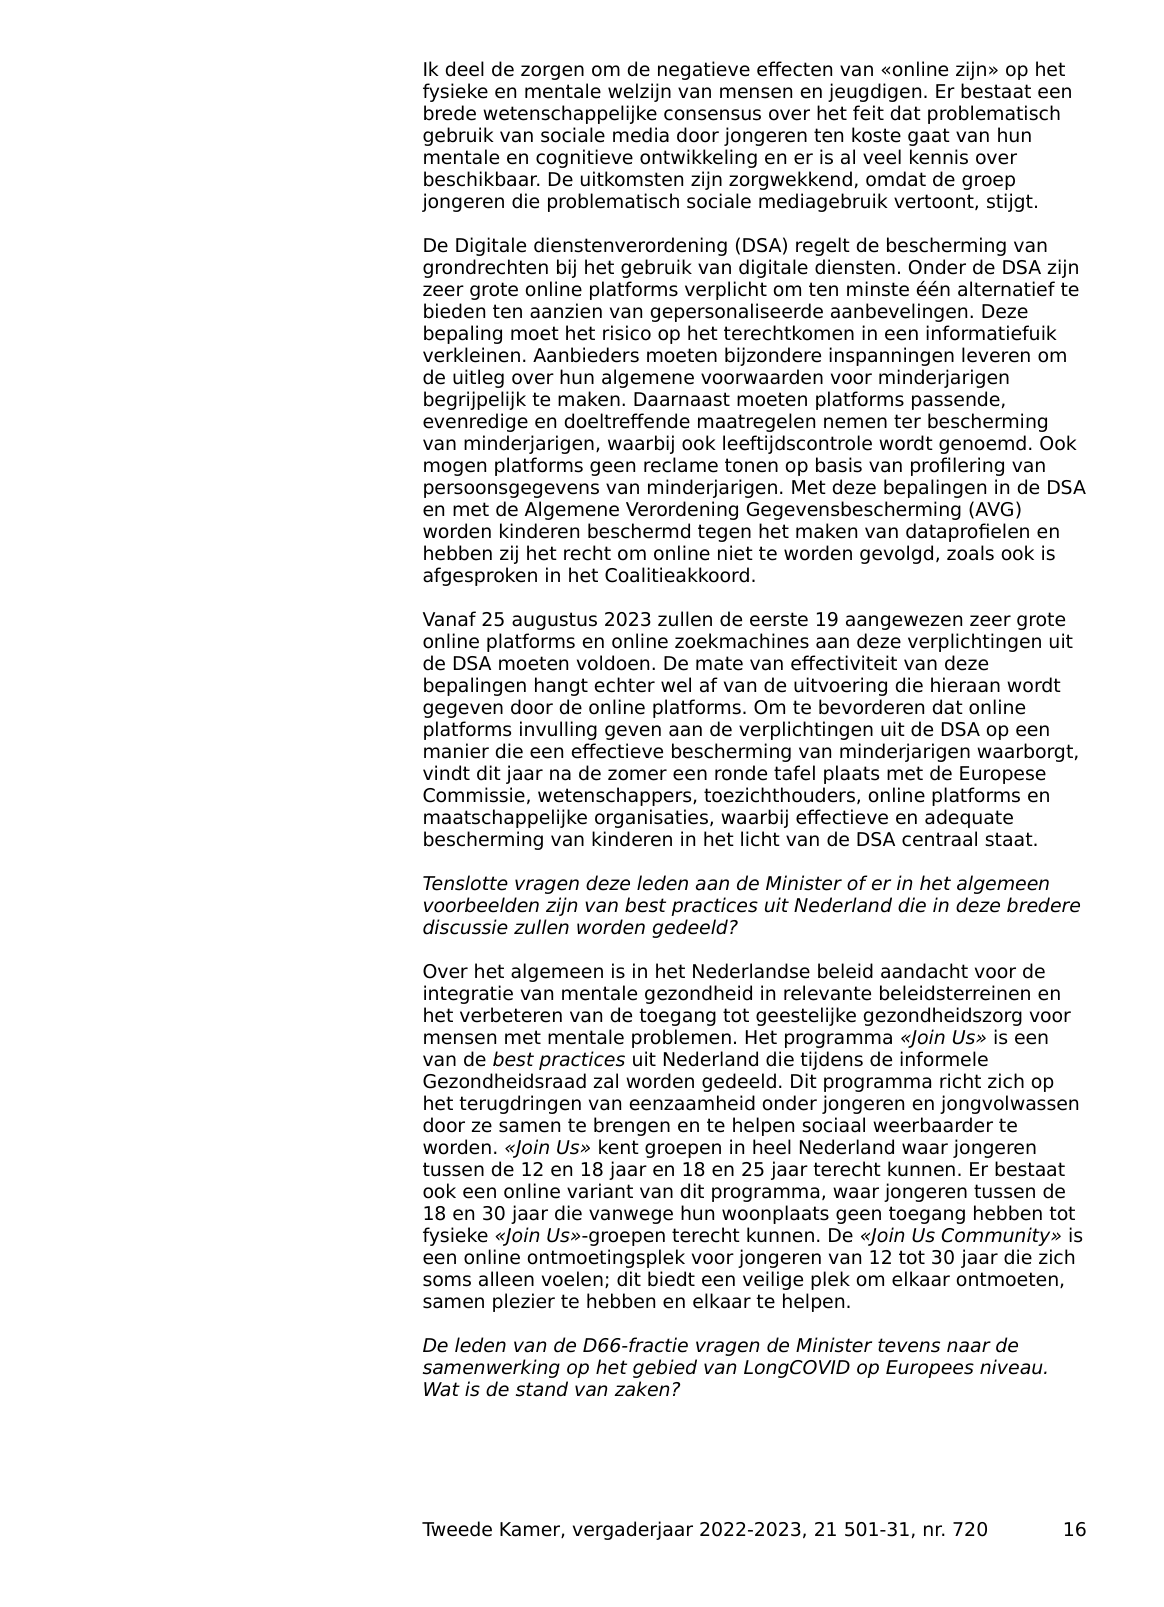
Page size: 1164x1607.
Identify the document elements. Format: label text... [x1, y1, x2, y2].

text Ik deel de zorgen om de negatieve effecten van «online zijn» op het fysieke en mentale welzijn van mensen en jeugdigen. Er bestaat een brede wetenschappelijke consensus over het feit dat problematisch gebruik van sociale media door jongeren ten koste gaat van hun mentale en cognitieve ontwikkeling en er is al veel kennis over beschikbaar. De uitkomsten zijn zorgwekkend, omdat de groep jongeren die problematisch sociale mediagebruik vertoont, stijgt. [422, 59, 1087, 213]
text De leden van de D66-fractie vragen de Minister tevens naar de samenwerking op het gebied van LongCOVID op Europees niveau. Wat is de stand van zaken? [422, 1335, 1087, 1401]
text Tenslotte vragen deze leden aan de Minister of er in het algemeen voorbeelden zijn van best practices uit Nederland die in deze bredere discussie zullen worden gedeeld? [422, 873, 1087, 939]
text Over het algemeen is in het Nederlandse beleid aandacht voor de integratie van mentale gezondheid in relevante beleidsterreinen en het verbeteren van de toegang tot geestelijke gezondheidszorg voor mensen met mentale problemen. Het programma «Join Us» is een van de best practices uit Nederland die tijdens de informele Gezondheidsraad zal worden gedeeld. Dit programma richt zich op het terugdringen van eenzaamheid onder jongeren en jongvolwassen door ze samen te brengen en te helpen sociaal weerbaarder te worden. «Join Us» kent groepen in heel Nederland waar jongeren tussen de 12 en 18 jaar en 18 en 25 jaar terecht kunnen. Er bestaat ook een online variant van dit programma, waar jongeren tussen de 18 en 30 jaar die vanwege hun woonplaats geen toegang hebben tot fysieke «Join Us»-groepen terecht kunnen. De «Join Us Community» is een online ontmoetingsplek voor jongeren van 12 tot 30 jaar die zich soms alleen voelen; dit biedt een veilige plek om elkaar ontmoeten, samen plezier te hebben en elkaar te helpen. [422, 961, 1087, 1313]
text Vanaf 25 augustus 2023 zullen de eerste 19 aangewezen zeer grote online platforms en online zoekmachines aan deze verplichtingen uit de DSA moeten voldoen. De mate van effectiviteit van deze bepalingen hangt echter wel af van de uitvoering die hieraan wordt gegeven door de online platforms. Om te bevorderen dat online platforms invulling geven aan de verplichtingen uit de DSA op een manier die een effectieve bescherming van minderjarigen waarborgt, vindt dit jaar na de zomer een ronde tafel plaats met de Europese Commissie, wetenschappers, toezichthouders, online platforms en maatschappelijke organisaties, waarbij effectieve en adequate bescherming van kinderen in het licht van de DSA centraal staat. [422, 609, 1087, 851]
text De Digitale dienstenverordening (DSA) regelt de bescherming van grondrechten bij het gebruik van digitale diensten. Onder de DSA zijn zeer grote online platforms verplicht om ten minste één alternatief te bieden ten aanzien van gepersonaliseerde aanbevelingen. Deze bepaling moet het risico op het terechtkomen in een informatiefuik verkleinen. Aanbieders moeten bijzondere inspanningen leveren om de uitleg over hun algemene voorwaarden voor minderjarigen begrijpelijk te maken. Daarnaast moeten platforms passende, evenredige en doeltreffende maatregelen nemen ter bescherming van minderjarigen, waarbij ook leeftijdscontrole wordt genoemd. Ook mogen platforms geen reclame tonen op basis van profilering van persoonsgegevens van minderjarigen. Met deze bepalingen in de DSA en met de Algemene Verordening Gegevensbescherming (AVG) worden kinderen beschermd tegen het maken van dataprofielen en hebben zij het recht om online niet te worden gevolgd, zoals ook is afgesproken in het Coalitieakkoord. [422, 235, 1087, 587]
